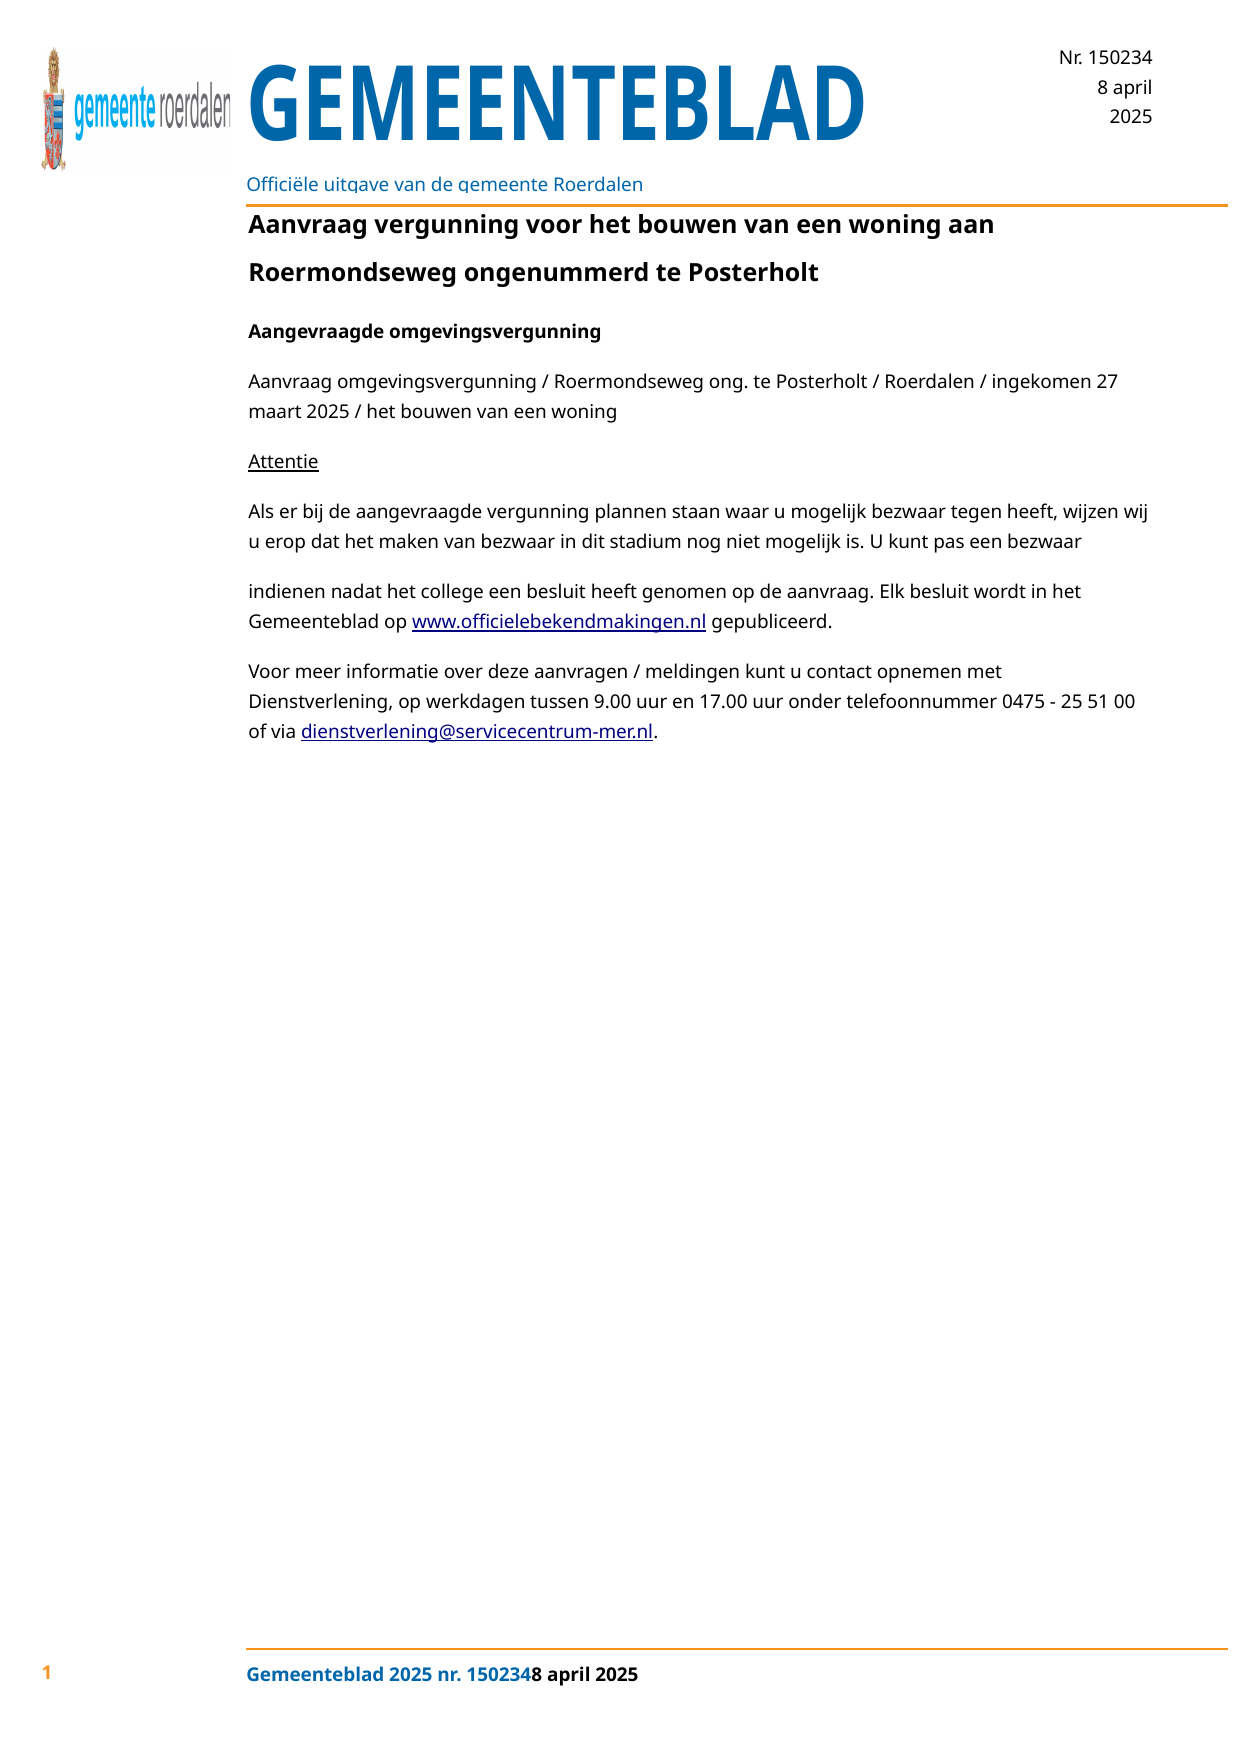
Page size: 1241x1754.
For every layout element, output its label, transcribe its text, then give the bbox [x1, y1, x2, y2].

text Aanvraag vergunning voor het bouwen van een woning aan Roermondseweg ongenummerd te Posterholt [248, 207, 1152, 288]
text Aanvraag omgevingsvergunning / Roermondseweg ong. te Posterholt / Roerdalen / ingekomen 27 maart 2025 / het bouwen van een woning [248, 368, 1152, 424]
text Als er bij de aangevraagde vergunning plannen staan waar u mogelijk bezwaar tegen heeft, wijzen wij u erop dat het maken van bezwaar in dit stadium nog niet mogelijk is. U kunt pas een bezwaar [248, 499, 1152, 554]
text Attentie [248, 448, 1152, 474]
picture [41, 47, 231, 172]
text indienen nadat het college een besluit heeft genomen op de aanvraag. Elk besluit wordt in het Gemeenteblad op www.officielebekendmakingen.nl gepubliceerd. [248, 579, 1152, 634]
text Voor meer informatie over deze aanvragen / meldingen kunt u contact opnemen met Dienstverlening, op werkdagen tussen 9.00 uur en 17.00 uur onder telefoonnummer 0475 - 25 51 00 of via dienstverlening@servicecentrum-mer.nl. [248, 659, 1152, 744]
text Aangevraagde omgevingsvergunning [248, 318, 1152, 344]
